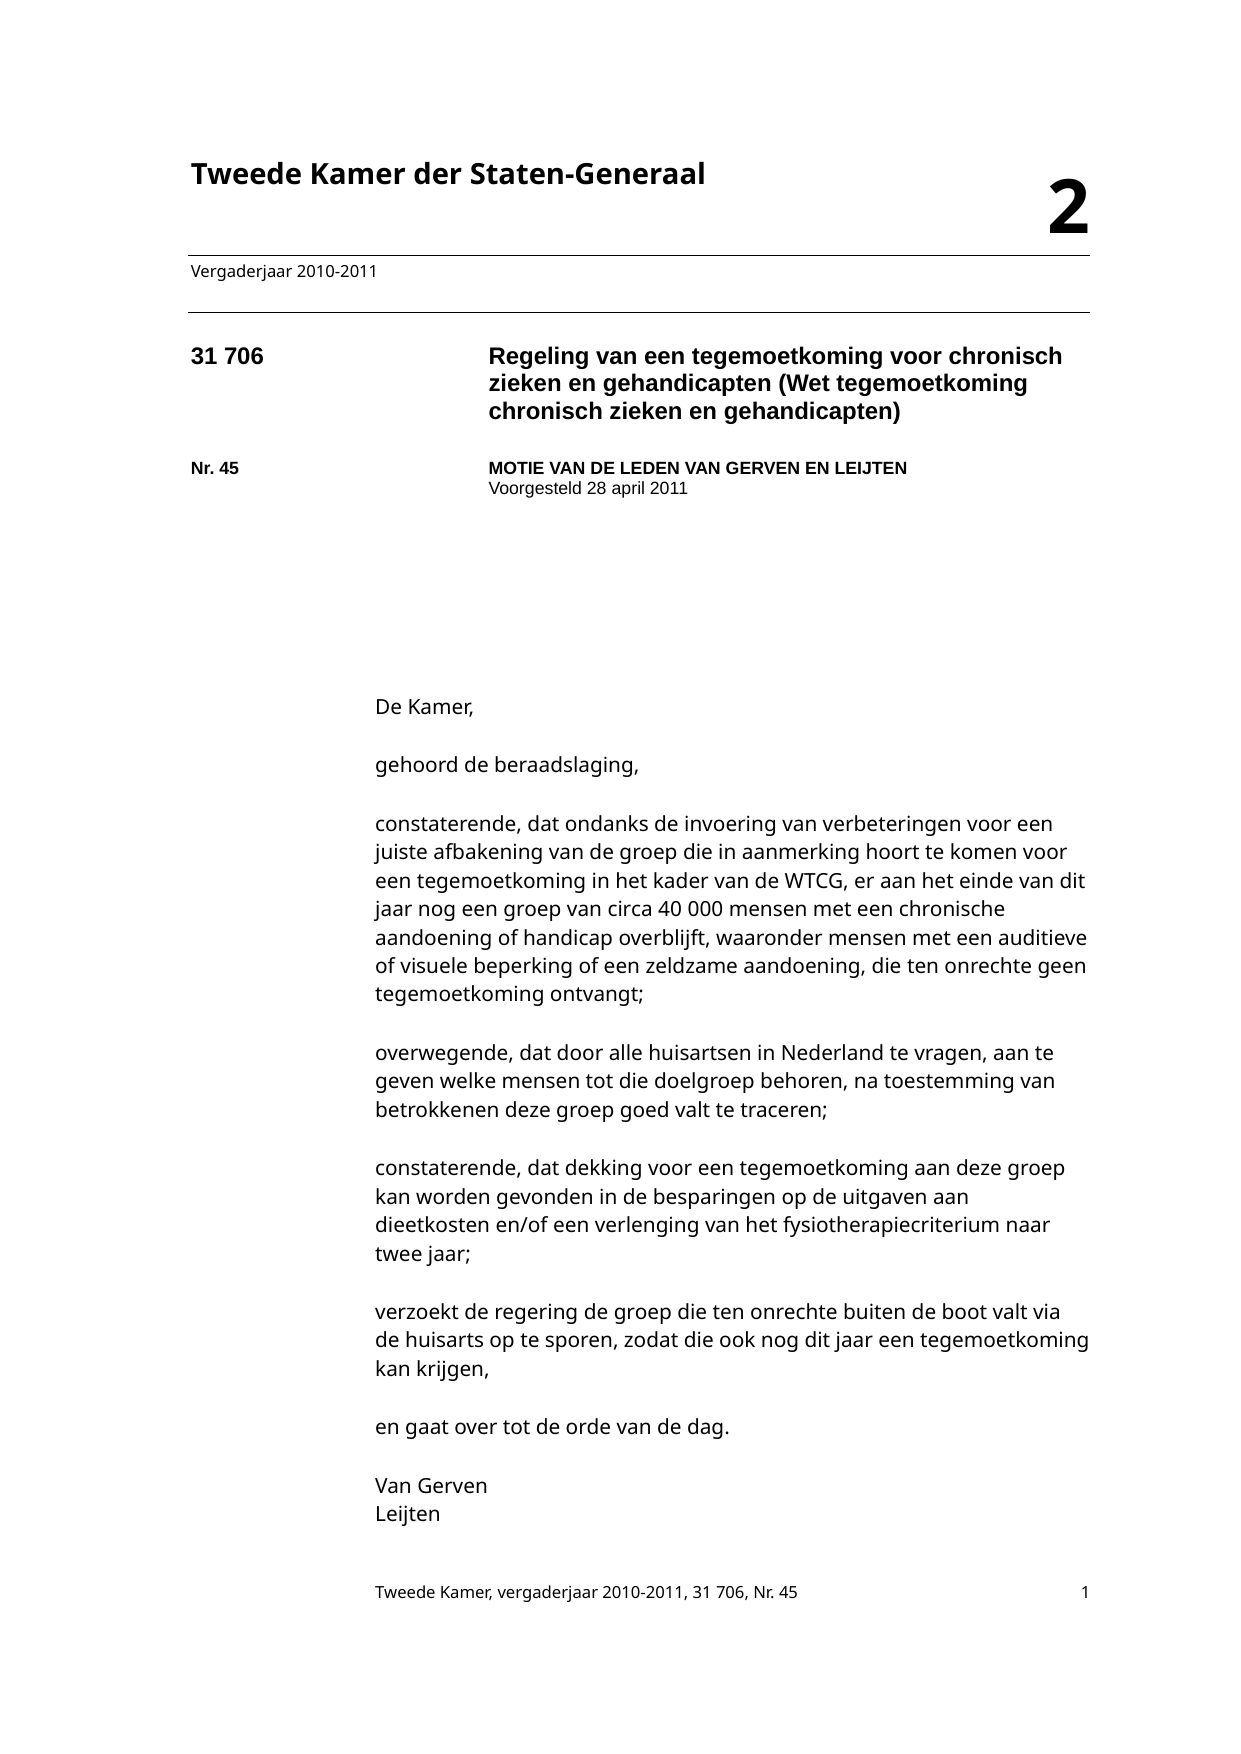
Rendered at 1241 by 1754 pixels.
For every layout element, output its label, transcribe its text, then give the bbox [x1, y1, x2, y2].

text gehoord de beraadslaging, [375, 751, 1090, 779]
text De Kamer, [375, 692, 1090, 721]
table_cell 31 706 [188, 339, 485, 454]
table_cell Vergaderjaar 2010-2011 [188, 256, 485, 312]
table_header 2 [910, 150, 1090, 255]
table_header Tweede Kamer der Staten-Generaal [188, 150, 909, 255]
text Leijten [375, 1499, 1090, 1528]
text constaterende, dat ondanks de invoering van verbeteringen voor een juiste afbakening van de groep die in aanmerking hoort te komen voor een tegemoetkoming in het kader van de WTCG, er aan het einde van dit jaar nog een groep van circa 40 000 mensen met een chronische aandoening of handicap overblijft, waaronder mensen met een auditieve of visuele beperking of een zeldzame aandoening, die ten onrechte geen tegemoetkoming ontvangt; [375, 809, 1090, 1008]
text verzoekt de regering de groep die ten onrechte buiten de boot valt via de huisarts op te sporen, zodat die ook nog dit jaar een tegemoetkoming kan krijgen, [375, 1297, 1090, 1382]
table_cell [188, 313, 485, 339]
table_cell [485, 313, 1090, 339]
table_cell MOTIE VAN DE LEDEN VAN GERVEN EN LEIJTEN Voorgesteld 28 april 2011 [485, 455, 1090, 573]
text constaterende, dat dekking voor een tegemoetkoming aan deze groep kan worden gevonden in de besparingen op de uitgaven aan dieetkosten en/of een verlenging van het fysiotherapiecriterium naar twee jaar; [375, 1153, 1090, 1267]
text Van Gerven [375, 1471, 1090, 1499]
text overwegende, dat door alle huisartsen in Nederland te vragen, aan te geven welke mensen tot die doelgroep behoren, na toestemming van betrokkenen deze groep goed valt te traceren; [375, 1038, 1090, 1123]
text en gaat over tot de orde van de dag. [375, 1412, 1090, 1441]
table_cell [485, 256, 1090, 312]
table_cell Nr. 45 [188, 455, 485, 573]
table_cell Regeling van een tegemoetkoming voor chronisch zieken en gehandicapten (Wet tegemoetkoming chronisch zieken en gehandicapten) [485, 339, 1090, 454]
